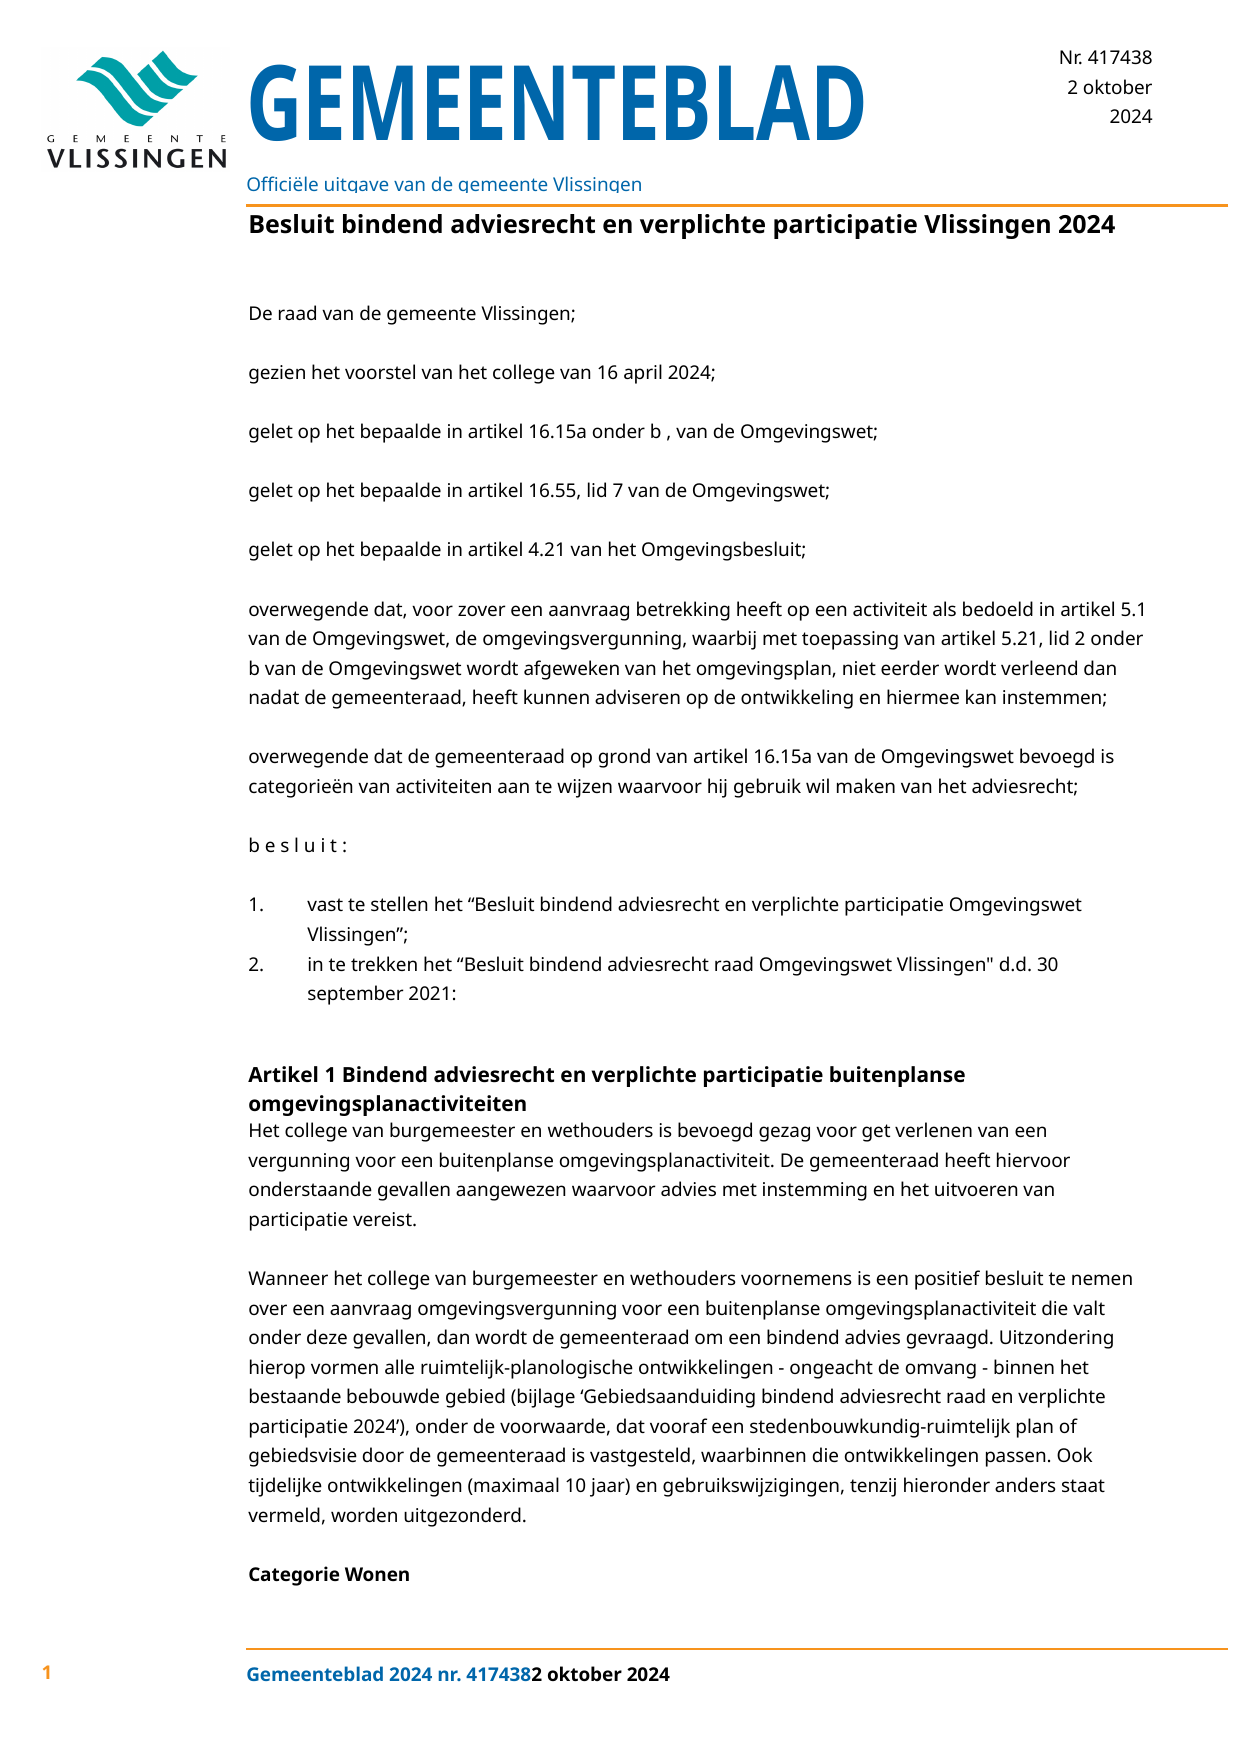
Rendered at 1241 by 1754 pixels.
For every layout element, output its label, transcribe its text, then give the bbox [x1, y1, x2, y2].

text gelet op het bepaalde in artikel 16.55, lid 7 van de Omgevingswet; [248, 477, 1152, 503]
text Het college van burgemeester en wethouders is bevoegd gezag voor get verlenen van een vergunning voor een buitenplanse omgevingsplanactiviteit. De gemeenteraad heeft hiervoor onderstaande gevallen aangewezen waarvoor advies met instemming en het uitvoeren van participatie vereist. [248, 1117, 1152, 1232]
text gezien het voorstel van het college van 16 april 2024; [248, 359, 1152, 385]
text gelet op het bepaalde in artikel 4.21 van het Omgevingsbesluit; [248, 537, 1152, 562]
list vast te stellen het “Besluit bindend adviesrecht en verplichte participatie Omgevingswet Vlissingen”; [248, 892, 1152, 947]
text b e s l u i t : [248, 832, 1152, 858]
text Categorie Wonen [248, 1561, 1152, 1587]
text overwegende dat, voor zover een aanvraag betrekking heeft op een activiteit als bedoeld in artikel 5.1 van de Omgevingswet, de omgevingsvergunning, waarbij met toepassing van artikel 5.21, lid 2 onder b van de Omgevingswet wordt afgeweken van het omgevingsplan, niet eerder wordt verleend dan nadat de gemeenteraad, heeft kunnen adviseren op de ontwikkeling en hiermee kan instemmen; [248, 596, 1152, 710]
text De raad van de gemeente Vlissingen; [248, 300, 1152, 326]
picture [41, 47, 231, 172]
text Besluit bindend adviesrecht en verplichte participatie Vlissingen 2024 [248, 207, 1152, 241]
text Wanneer het college van burgemeester en wethouders voornemens is een positief besluit te nemen over een aanvraag omgevingsvergunning voor een buitenplanse omgevingsplanactiviteit die valt onder deze gevallen, dan wordt de gemeenteraad om een bindend advies gevraagd. Uitzondering hierop vormen alle ruimtelijk-planologische ontwikkelingen - ongeacht de omvang - binnen het bestaande bebouwde gebied (bijlage ‘Gebiedsaanduiding bindend adviesrecht raad en verplichte participatie 2024’), onder de voorwaarde, dat vooraf een stedenbouwkundig-ruimtelijk plan of gebiedsvisie door de gemeenteraad is vastgesteld, waarbinnen die ontwikkelingen passen. Ook tijdelijke ontwikkelingen (maximaal 10 jaar) en gebruikswijzigingen, tenzij hieronder anders staat vermeld, worden uitgezonderd. [248, 1265, 1152, 1527]
text Artikel 1 Bindend adviesrecht en verplichte participatie buitenplanse omgevingsplanactiviteiten [248, 1060, 1152, 1117]
text gelet op het bepaalde in artikel 16.15a onder b , van de Omgevingswet; [248, 418, 1152, 444]
text overwegende dat de gemeenteraad op grond van artikel 16.15a van de Omgevingswet bevoegd is categorieën van activiteiten aan te wijzen waarvoor hij gebruik wil maken van het adviesrecht; [248, 744, 1152, 799]
list in te trekken het “Besluit bindend adviesrecht raad Omgevingswet Vlissingen" d.d. 30 september 2021: [248, 951, 1152, 1006]
